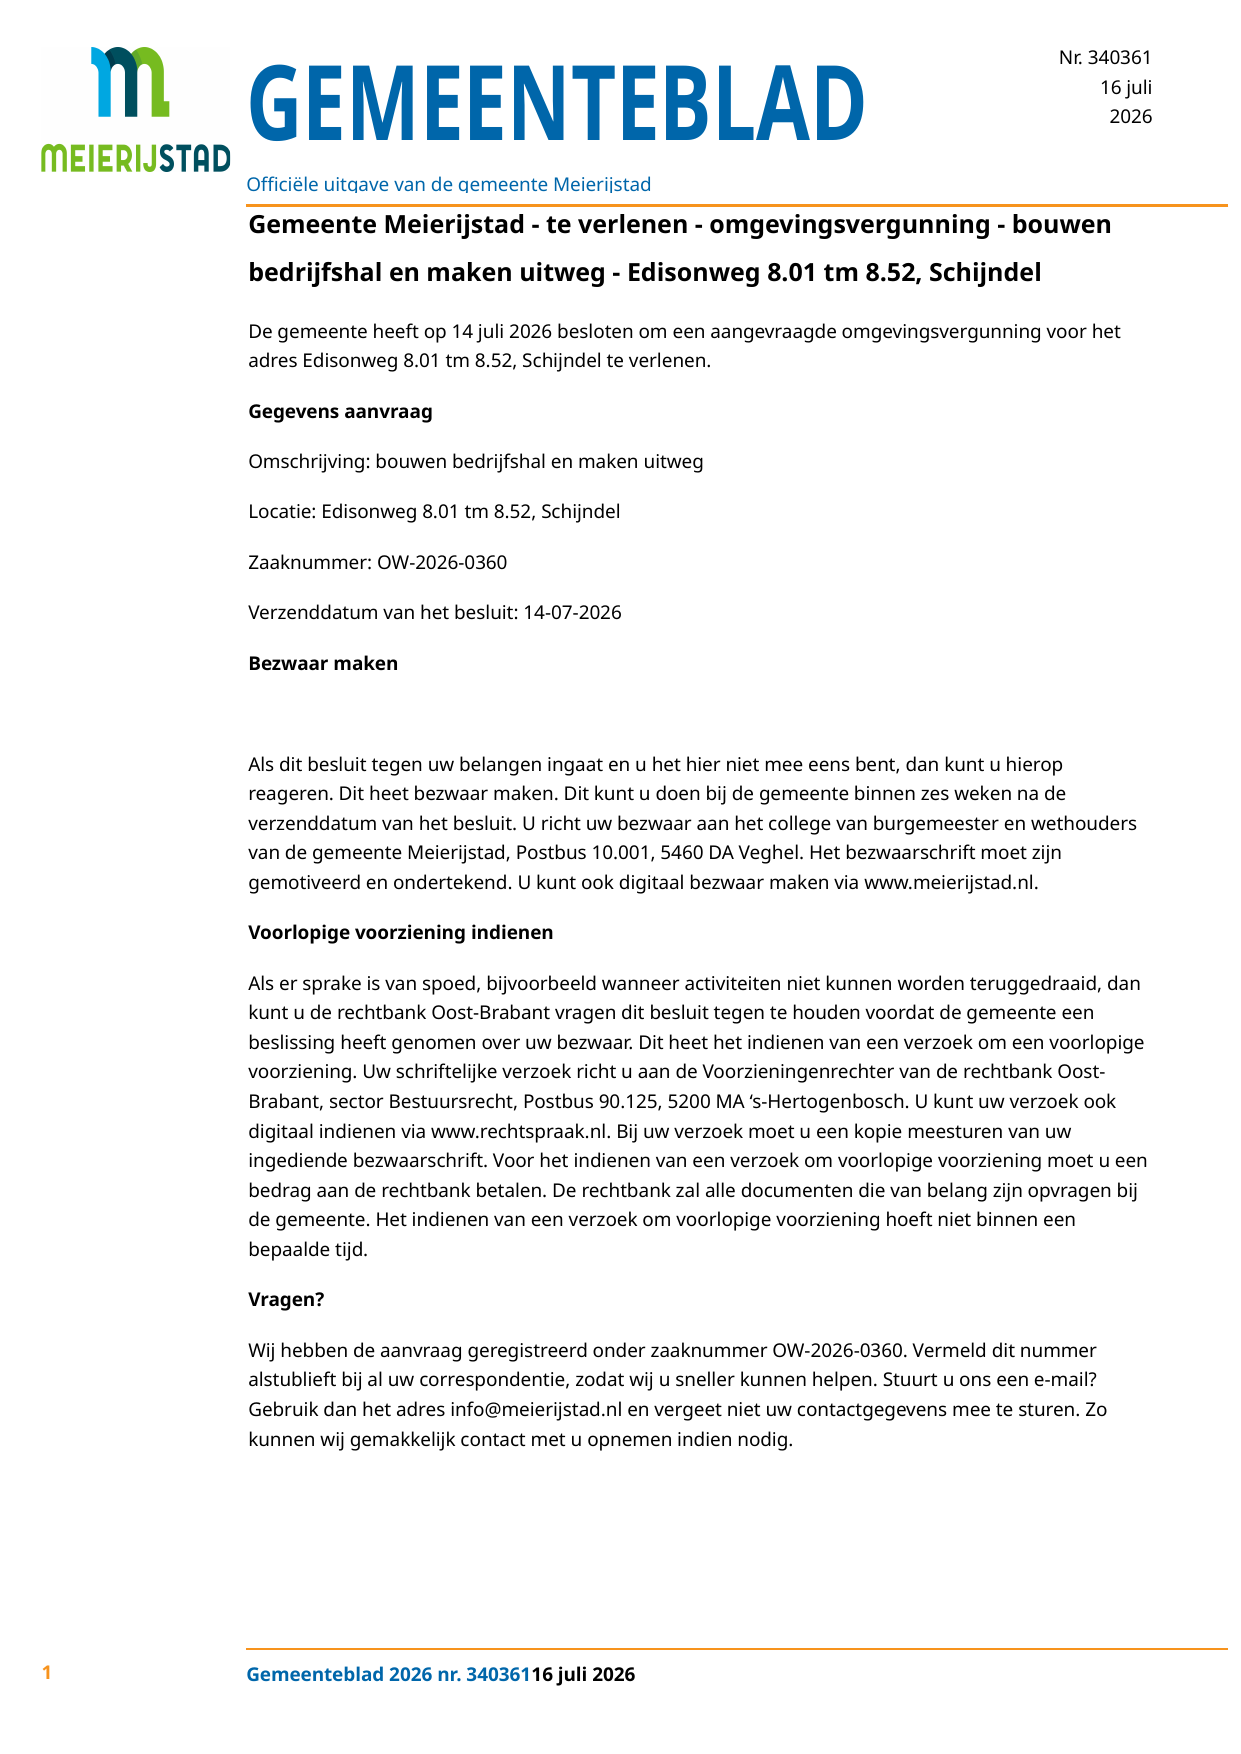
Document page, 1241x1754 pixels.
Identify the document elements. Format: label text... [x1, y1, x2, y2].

text Zaaknummer: OW-2026-0360 [248, 549, 1152, 575]
text Locatie: Edisonweg 8.01 tm 8.52, Schijndel [248, 499, 1152, 524]
text Verzenddatum van het besluit: 14-07-2026 [248, 599, 1152, 625]
text Bezwaar maken [248, 650, 1152, 676]
text Voorlopige voorziening indienen [248, 919, 1152, 945]
text Gemeente Meierijstad - te verlenen - omgevingsvergunning - bouwen bedrijfshal en maken uitweg - Edisonweg 8.01 tm 8.52, Schijndel [248, 207, 1152, 288]
text Als dit besluit tegen uw belangen ingaat en u het hier niet mee eens bent, dan kunt u hierop reageren. Dit heet bezwaar maken. Dit kunt u doen bij de gemeente binnen zes weken na de verzenddatum van het besluit. U richt uw bezwaar aan het college van burgemeester en wethouders van de gemeente Meierijstad, Postbus 10.001, 5460 DA Veghel. Het bezwaarschrift moet zijn gemotiveerd en ondertekend. U kunt ook digitaal bezwaar maken via www.meierijstad.nl. [248, 751, 1152, 895]
text Vragen? [248, 1287, 1152, 1312]
text De gemeente heeft op 14 juli 2026 besloten om een aangevraagde omgevingsvergunning voor het adres Edisonweg 8.01 tm 8.52, Schijndel te verlenen. [248, 318, 1152, 373]
text Als er sprake is van spoed, bijvoorbeeld wanneer activiteiten niet kunnen worden teruggedraaid, dan kunt u de rechtbank Oost-Brabant vragen dit besluit tegen te houden voordat de gemeente een beslissing heeft genomen over uw bezwaar. Dit heet het indienen van een verzoek om een voorlopige voorziening. Uw schriftelijke verzoek richt u aan de Voorzieningenrechter van de rechtbank Oost-Brabant, sector Bestuursrecht, Postbus 90.125, 5200 MA ‘s-Hertogenbosch. U kunt uw verzoek ook digitaal indienen via www.rechtspraak.nl. Bij uw verzoek moet u een kopie meesturen van uw ingediende bezwaarschrift. Voor het indienen van een verzoek om voorlopige voorziening moet u een bedrag aan de rechtbank betalen. De rechtbank zal alle documenten die van belang zijn opvragen bij de gemeente. Het indienen van een verzoek om voorlopige voorziening hoeft niet binnen een bepaalde tijd. [248, 970, 1152, 1262]
text Omschrijving: bouwen bedrijfshal en maken uitweg [248, 448, 1152, 474]
picture [41, 47, 231, 172]
text Gegevens aanvraag [248, 398, 1152, 424]
text Wij hebben de aanvraag geregistreerd onder zaaknummer OW-2026-0360. Vermeld dit nummer alstublieft bij al uw correspondentie, zodat wij u sneller kunnen helpen. Stuurt u ons een e-mail? Gebruik dan het adres info@meierijstad.nl en vergeet niet uw contactgegevens mee te sturen. Zo kunnen wij gemakkelijk contact met u opnemen indien nodig. [248, 1337, 1152, 1452]
